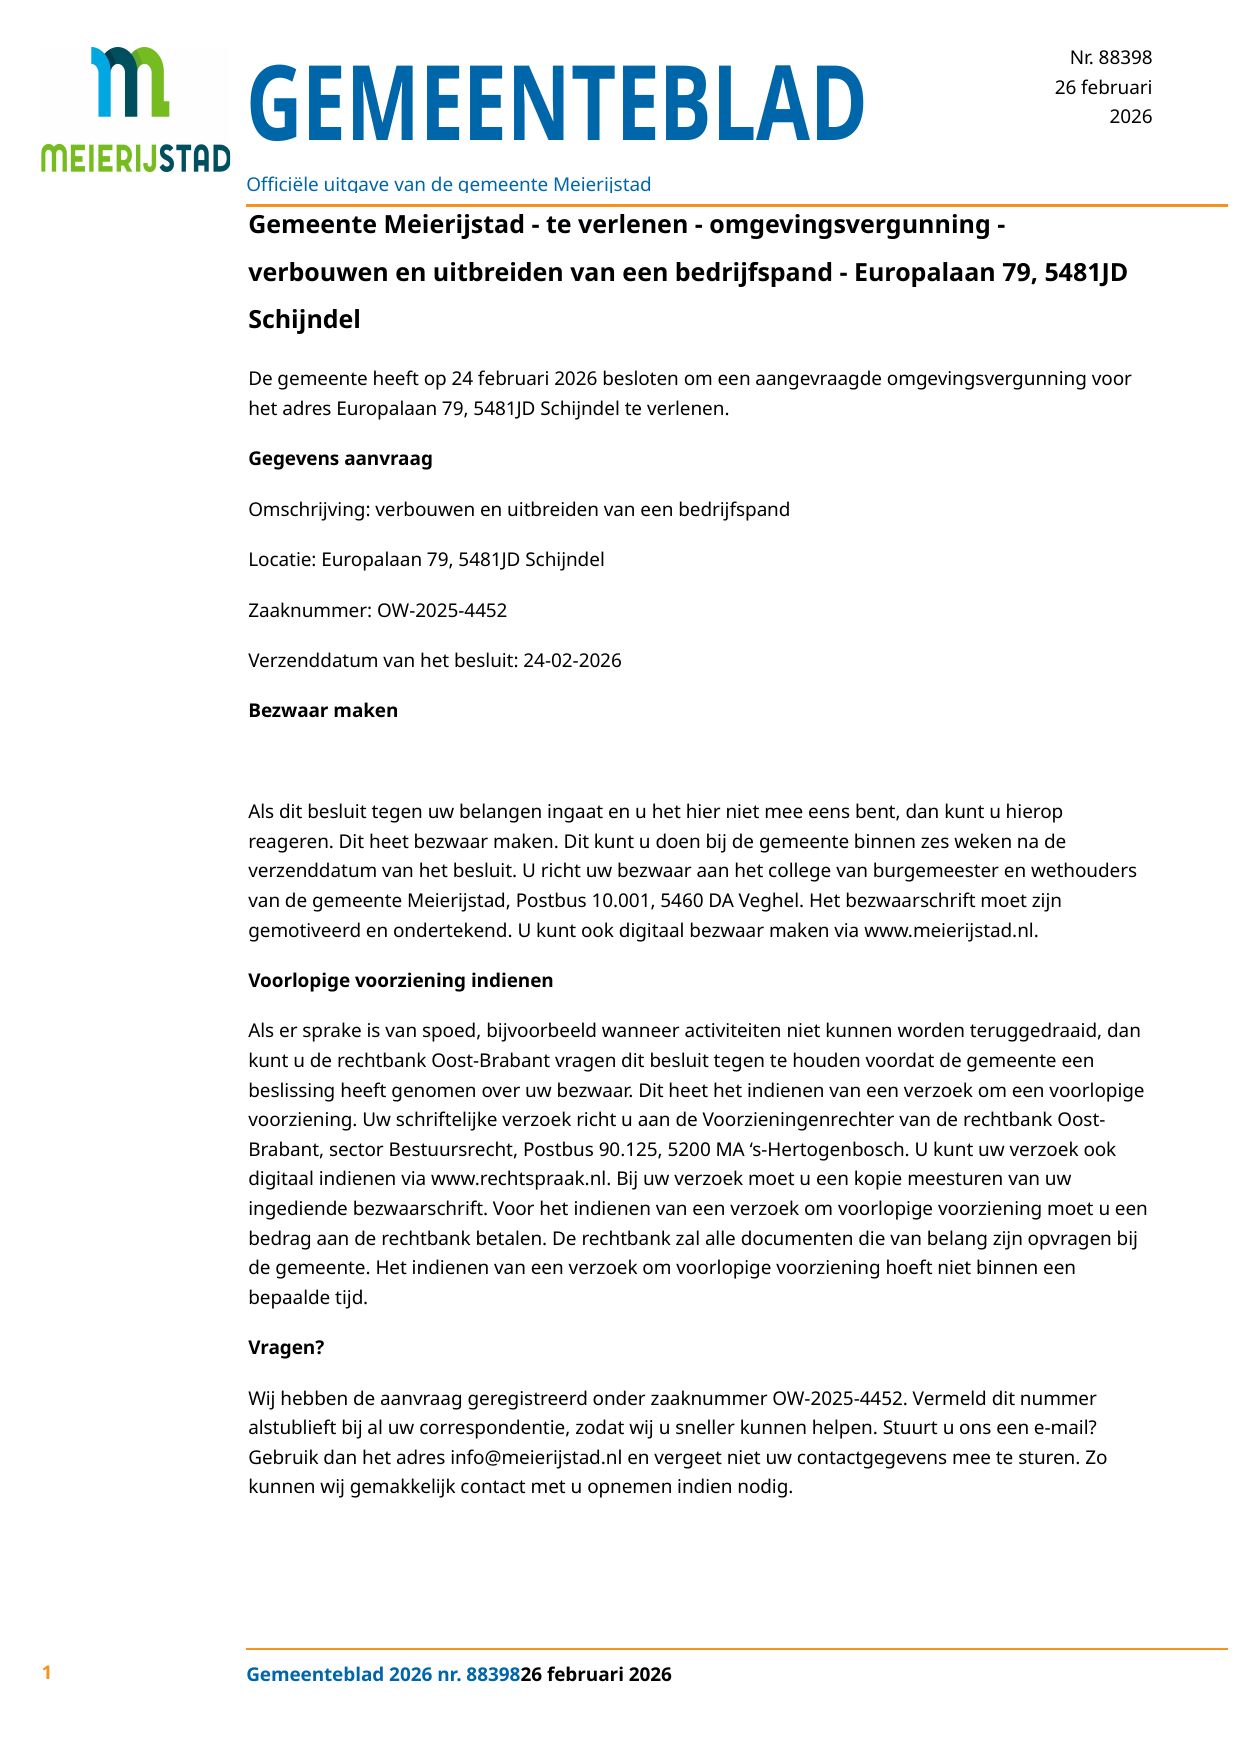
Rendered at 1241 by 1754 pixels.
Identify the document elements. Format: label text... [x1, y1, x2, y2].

text Gegevens aanvraag [248, 446, 1152, 471]
text Bezwaar maken [248, 698, 1152, 723]
text Omschrijving: verbouwen en uitbreiden van een bedrijfspand [248, 496, 1152, 522]
text Zaaknummer: OW-2025-4452 [248, 597, 1152, 622]
picture [41, 47, 231, 172]
text Als dit besluit tegen uw belangen ingaat en u het hier niet mee eens bent, dan kunt u hierop reageren. Dit heet bezwaar maken. Dit kunt u doen bij de gemeente binnen zes weken na de verzenddatum van het besluit. U richt uw bezwaar aan het college van burgemeester en wethouders van de gemeente Meierijstad, Postbus 10.001, 5460 DA Veghel. Het bezwaarschrift moet zijn gemotiveerd en ondertekend. U kunt ook digitaal bezwaar maken via www.meierijstad.nl. [248, 798, 1152, 942]
text De gemeente heeft op 24 februari 2026 besloten om een aangevraagde omgevingsvergunning voor het adres Europalaan 79, 5481JD Schijndel te verlenen. [248, 366, 1152, 421]
text Locatie: Europalaan 79, 5481JD Schijndel [248, 546, 1152, 572]
text Vragen? [248, 1334, 1152, 1360]
text Wij hebben de aanvraag geregistreerd onder zaaknummer OW-2025-4452. Vermeld dit nummer alstublieft bij al uw correspondentie, zodat wij u sneller kunnen helpen. Stuurt u ons een e-mail? Gebruik dan het adres info@meierijstad.nl en vergeet niet uw contactgegevens mee te sturen. Zo kunnen wij gemakkelijk contact met u opnemen indien nodig. [248, 1385, 1152, 1499]
text Als er sprake is van spoed, bijvoorbeeld wanneer activiteiten niet kunnen worden teruggedraaid, dan kunt u de rechtbank Oost-Brabant vragen dit besluit tegen te houden voordat de gemeente een beslissing heeft genomen over uw bezwaar. Dit heet het indienen van een verzoek om een voorlopige voorziening. Uw schriftelijke verzoek richt u aan de Voorzieningenrechter van de rechtbank Oost-Brabant, sector Bestuursrecht, Postbus 90.125, 5200 MA ‘s-Hertogenbosch. U kunt uw verzoek ook digitaal indienen via www.rechtspraak.nl. Bij uw verzoek moet u een kopie meesturen van uw ingediende bezwaarschrift. Voor het indienen van een verzoek om voorlopige voorziening moet u een bedrag aan de rechtbank betalen. De rechtbank zal alle documenten die van belang zijn opvragen bij de gemeente. Het indienen van een verzoek om voorlopige voorziening hoeft niet binnen een bepaalde tijd. [248, 1018, 1152, 1309]
text Gemeente Meierijstad - te verlenen - omgevingsvergunning - verbouwen en uitbreiden van een bedrijfspand - Europalaan 79, 5481JD Schijndel [248, 207, 1152, 336]
text Voorlopige voorziening indienen [248, 967, 1152, 993]
text Verzenddatum van het besluit: 24-02-2026 [248, 647, 1152, 673]
